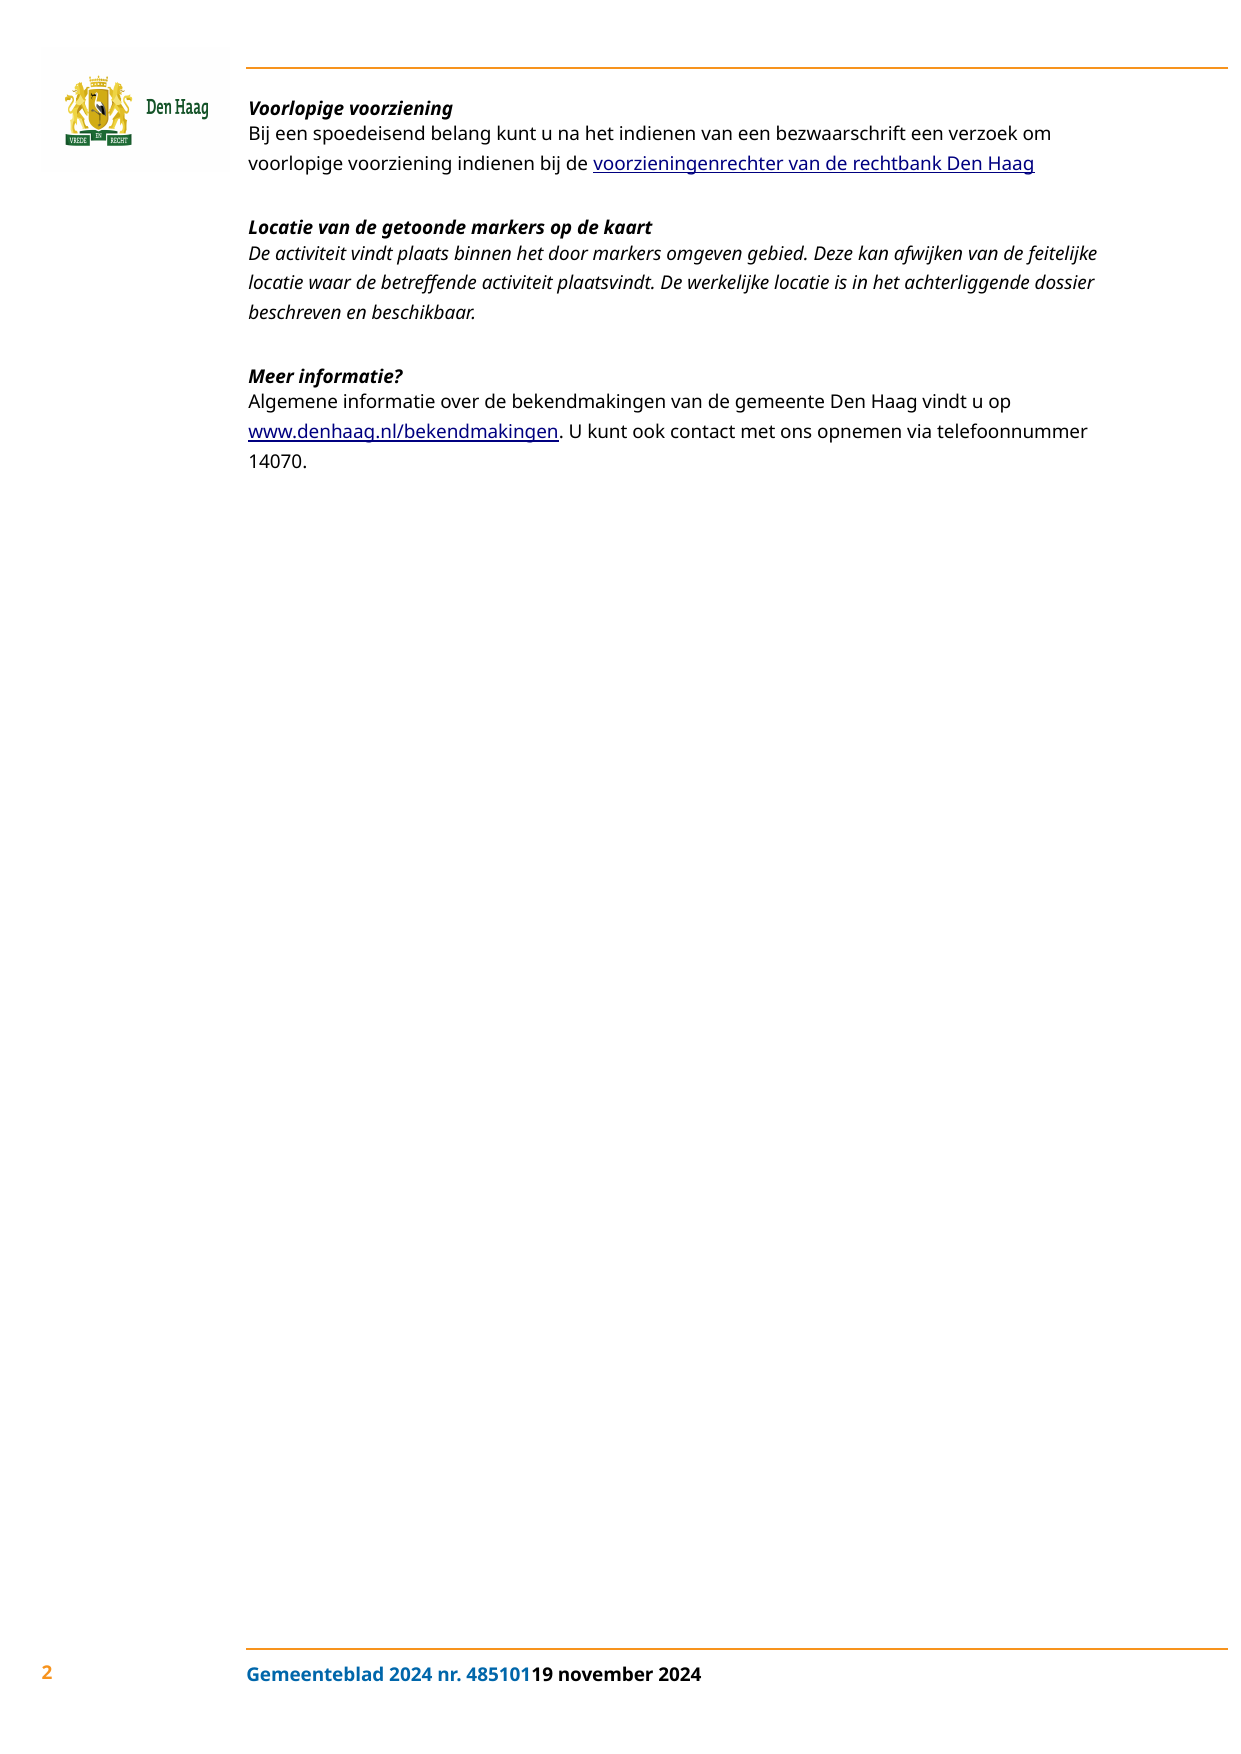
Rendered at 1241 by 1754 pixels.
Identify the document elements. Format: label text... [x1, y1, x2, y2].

text De activiteit vindt plaats binnen het door markers omgeven gebied. Deze kan afwijken van de feitelijke locatie waar de betreffende activiteit plaatsvindt. De werkelijke locatie is in het achterliggende dossier beschreven en beschikbaar. [248, 240, 1152, 325]
text Meer informatie? [248, 363, 1152, 389]
picture [41, 47, 231, 172]
text Voorlopige voorziening [248, 95, 1152, 121]
text Bij een spoedeisend belang kunt u na het indienen van een bezwaarschrift een verzoek om voorlopige voorziening indienen bij de voorzieningenrechter van de rechtbank Den Haag [248, 121, 1152, 176]
text Locatie van de getoonde markers op de kaart [248, 214, 1152, 240]
text Algemene informatie over de bekendmakingen van de gemeente Den Haag vindt u op www.denhaag.nl/bekendmakingen. U kunt ook contact met ons opnemen via telefoonnummer 14070. [248, 389, 1152, 473]
